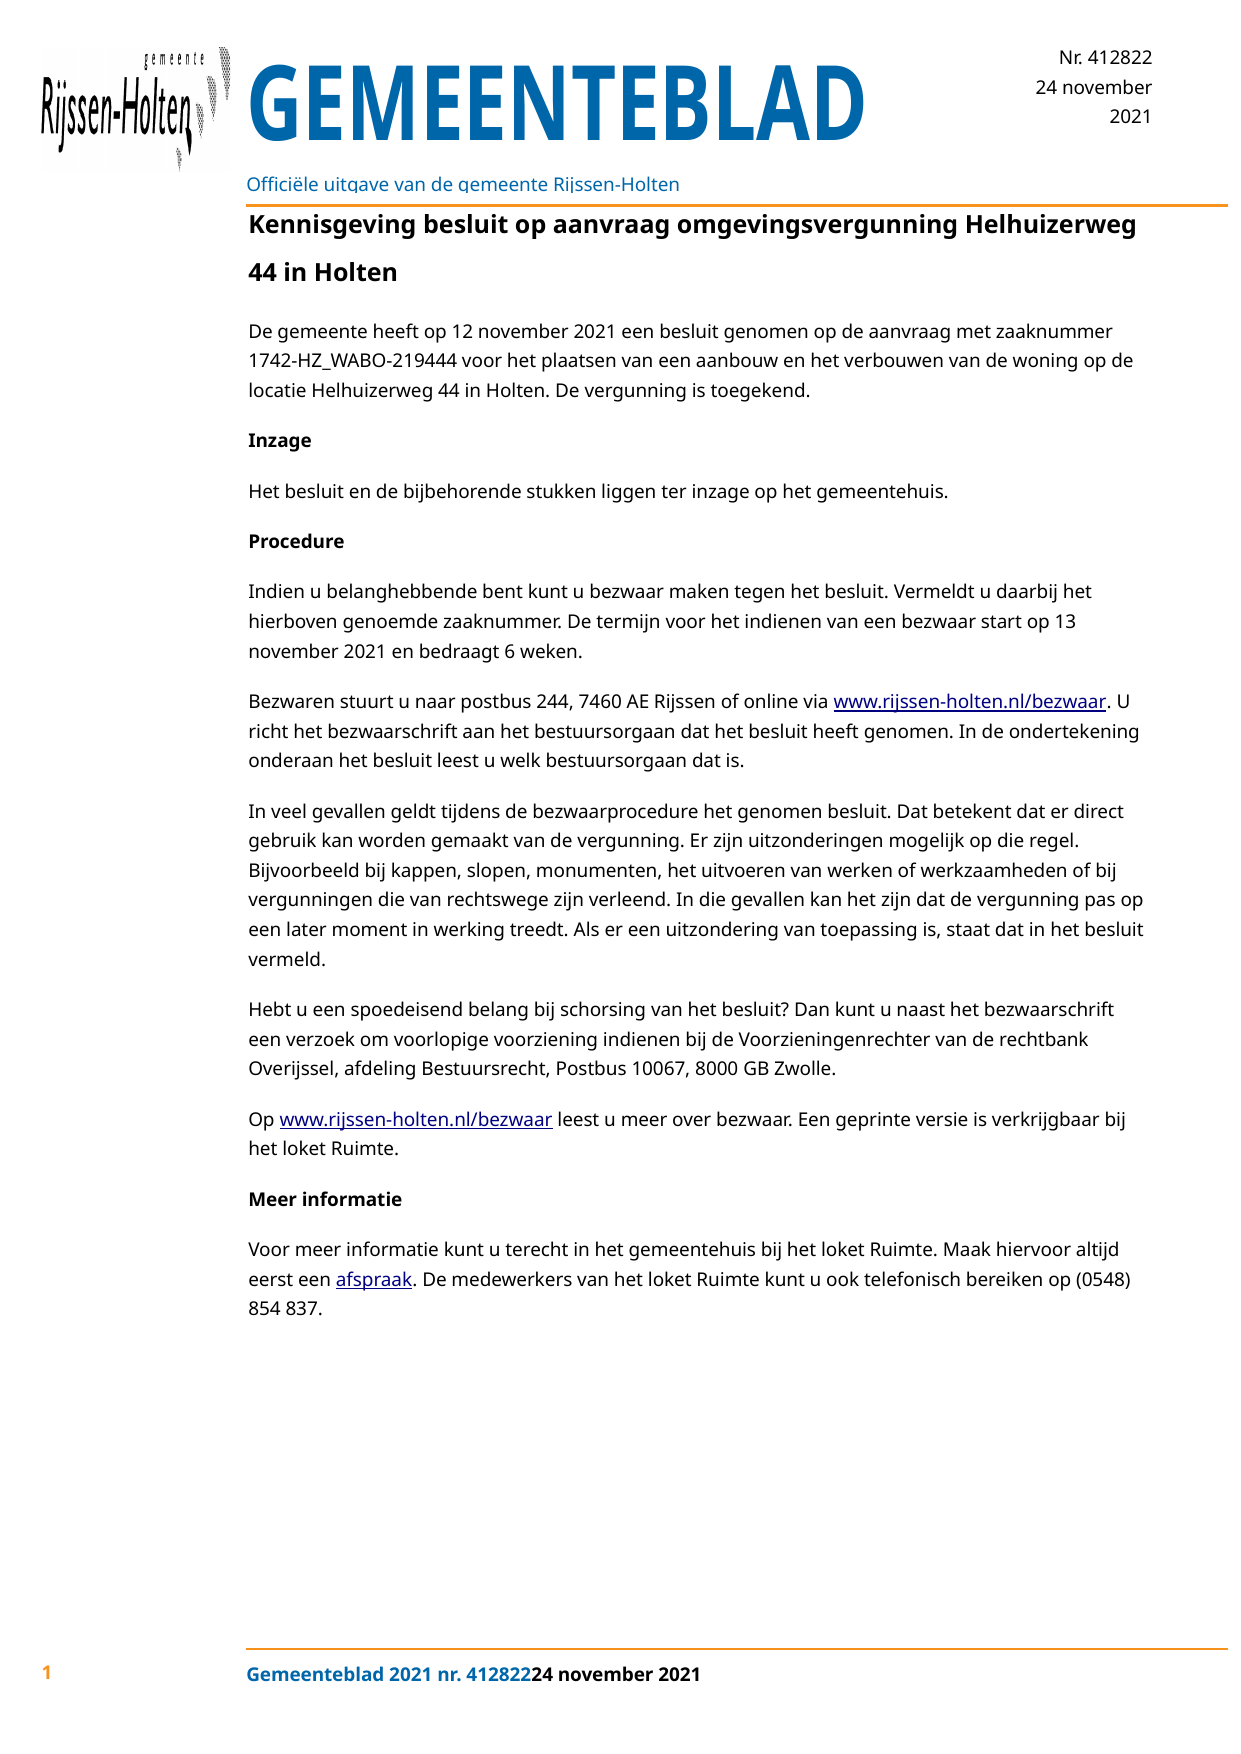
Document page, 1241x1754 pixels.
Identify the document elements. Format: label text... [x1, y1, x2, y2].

text Het besluit en de bijbehorende stukken liggen ter inzage op het gemeentehuis. [248, 478, 1152, 504]
text De gemeente heeft op 12 november 2021 een besluit genomen op de aanvraag met zaaknummer 1742-HZ_WABO-219444 voor het plaatsen van een aanbouw en het verbouwen van de woning op de locatie Helhuizerweg 44 in Holten. De vergunning is toegekend. [248, 318, 1152, 403]
text Kennisgeving besluit op aanvraag omgevingsvergunning Helhuizerweg 44 in Holten [248, 207, 1152, 288]
text Procedure [248, 528, 1152, 554]
picture [41, 47, 231, 172]
text Hebt u een spoedeisend belang bij schorsing van het besluit? Dan kunt u naast het bezwaarschrift een verzoek om voorlopige voorziening indienen bij de Voorzieningenrechter van de rechtbank Overijssel, afdeling Bestuursrecht, Postbus 10067, 8000 GB Zwolle. [248, 996, 1152, 1081]
text Voor meer informatie kunt u terecht in het gemeentehuis bij het loket Ruimte. Maak hiervoor altijd eerst een afspraak. De medewerkers van het loket Ruimte kunt u ook telefonisch bereiken op (0548) 854 837. [248, 1236, 1152, 1321]
text In veel gevallen geldt tijdens de bezwaarprocedure het genomen besluit. Dat betekent dat er direct gebruik kan worden gemaakt van de vergunning. Er zijn uitzonderingen mogelijk op die regel. Bijvoorbeeld bij kappen, slopen, monumenten, het uitvoeren van werken of werkzaamheden of bij vergunningen die van rechtswege zijn verleend. In die gevallen kan het zijn dat de vergunning pas op een later moment in werking treedt. Als er een uitzondering van toepassing is, staat dat in het besluit vermeld. [248, 798, 1152, 972]
text Meer informatie [248, 1186, 1152, 1212]
text Bezwaren stuurt u naar postbus 244, 7460 AE Rijssen of online via www.rijssen-holten.nl/bezwaar. U richt het bezwaarschrift aan het bestuursorgaan dat het besluit heeft genomen. In de ondertekening onderaan het besluit leest u welk bestuursorgaan dat is. [248, 688, 1152, 773]
text Indien u belanghebbende bent kunt u bezwaar maken tegen het besluit. Vermeldt u daarbij het hierboven genoemde zaaknummer. De termijn voor het indienen van een bezwaar start op 13 november 2021 en bedraagt 6 weken. [248, 579, 1152, 664]
text Op www.rijssen-holten.nl/bezwaar leest u meer over bezwaar. Een geprinte versie is verkrijgbaar bij het loket Ruimte. [248, 1106, 1152, 1161]
text Inzage [248, 427, 1152, 453]
